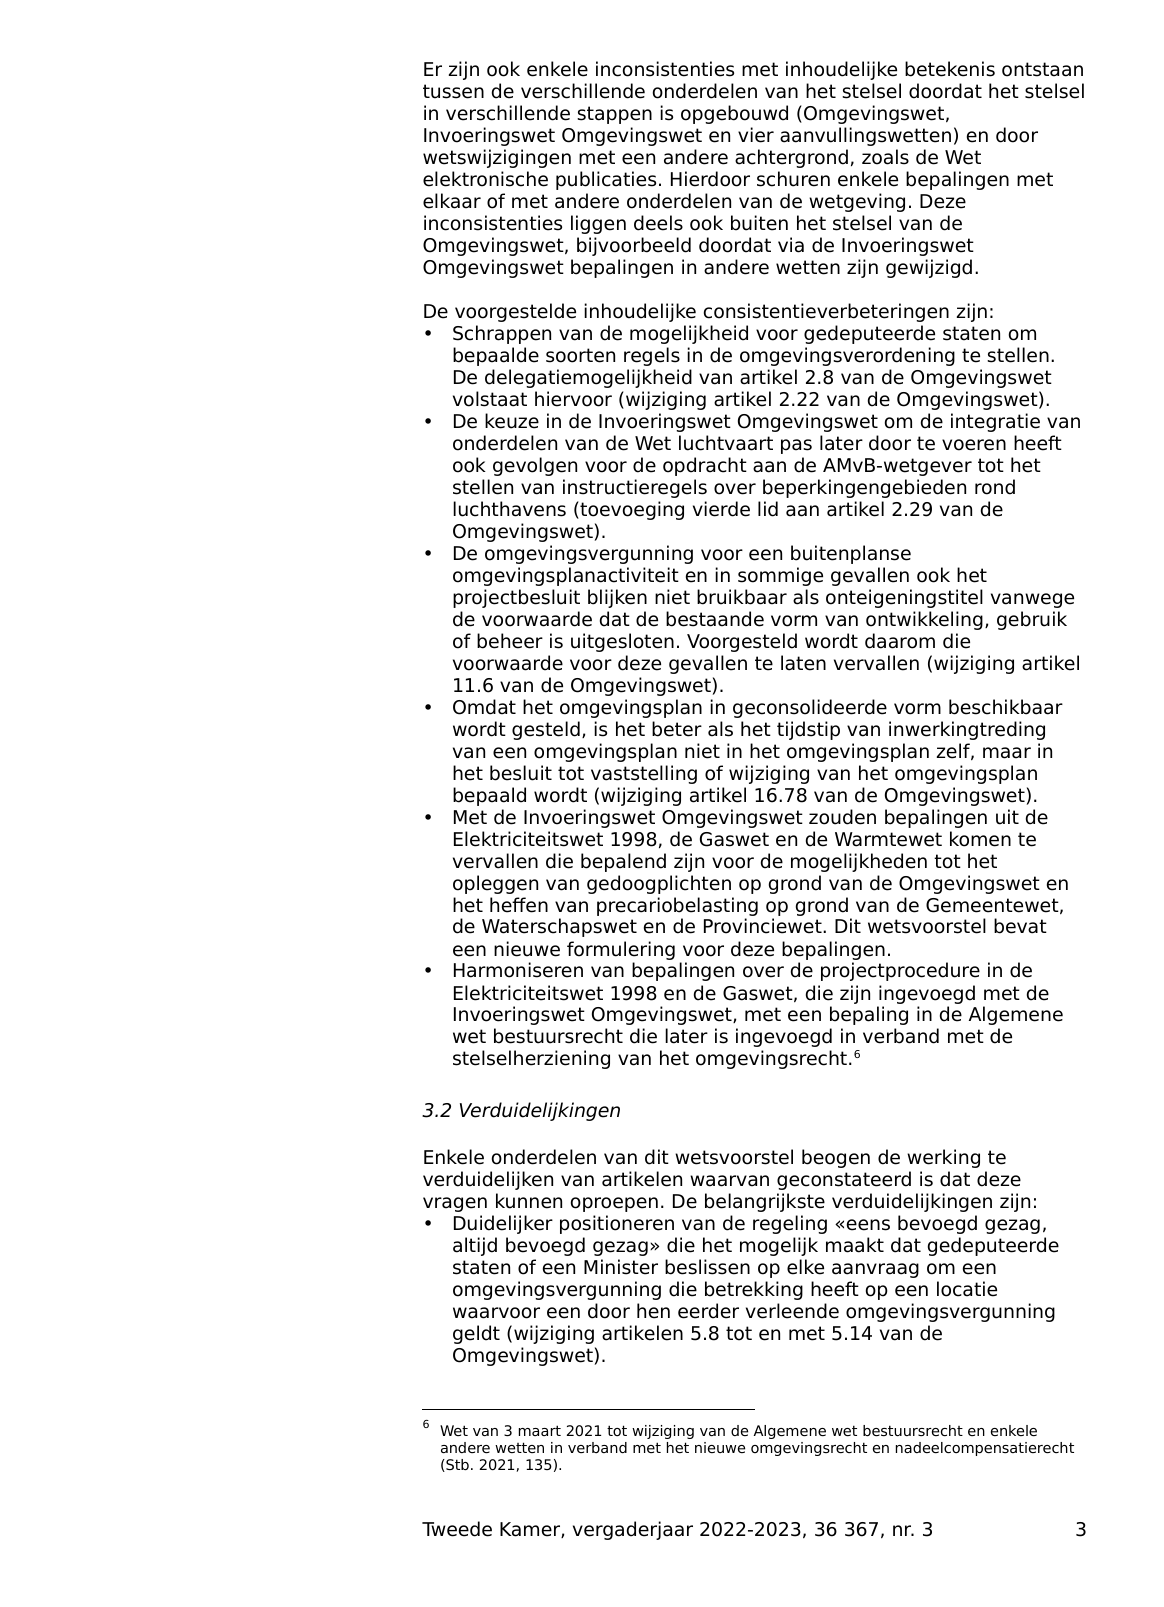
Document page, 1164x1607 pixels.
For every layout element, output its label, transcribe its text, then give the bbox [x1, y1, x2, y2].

text • Duidelijker positioneren van de regeling «eens bevoegd gezag, altijd bevoegd gezag» die het mogelijk maakt dat gedeputeerde staten of een Minister beslissen op elke aanvraag om een omgevingsvergunning die betrekking heeft op een locatie waarvoor een door hen eerder verleende omgevingsvergunning geldt (wijziging artikelen 5.8 tot en met 5.14 van de Omgevingswet). [422, 1213, 1087, 1367]
text • Met de Invoeringswet Omgevingswet zouden bepalingen uit de Elektriciteitswet 1998, de Gaswet en de Warmtewet komen te vervallen die bepalend zijn voor de mogelijkheden tot het opleggen van gedoogplichten op grond van de Omgevingswet en het heffen van precariobelasting op grond van de Gemeentewet, de Waterschapswet en de Provinciewet. Dit wetsvoorstel bevat een nieuwe formulering voor deze bepalingen. [422, 807, 1087, 960]
text • Harmoniseren van bepalingen over de projectprocedure in de Elektriciteitswet 1998 en de Gaswet, die zijn ingevoegd met de Invoeringswet Omgevingswet, met een bepaling in de Algemene wet bestuursrecht die later is ingevoegd in verband met de stelselherziening van het omgevingsrecht. [422, 960, 1087, 1070]
text Enkele onderdelen van dit wetsvoorstel beogen de werking te verduidelijken van artikelen waarvan geconstateerd is dat deze vragen kunnen oproepen. De belangrijkste verduidelijkingen zijn: [422, 1147, 1087, 1213]
text Er zijn ook enkele inconsistenties met inhoudelijke betekenis ontstaan tussen de verschillende onderdelen van het stelsel doordat het stelsel in verschillende stappen is opgebouwd (Omgevingswet, Invoeringswet Omgevingswet en vier aanvullingswetten) en door wetswijzigingen met een andere achtergrond, zoals de Wet elektronische publicaties. Hierdoor schuren enkele bepalingen met elkaar of met andere onderdelen van de wetgeving. Deze inconsistenties liggen deels ook buiten het stelsel van de Omgevingswet, bijvoorbeeld doordat via de Invoeringswet Omgevingswet bepalingen in andere wetten zijn gewijzigd. [422, 59, 1087, 279]
text • De omgevingsvergunning voor een buitenplanse omgevingsplanactiviteit en in sommige gevallen ook het projectbesluit blijken niet bruikbaar als onteigeningstitel vanwege de voorwaarde dat de bestaande vorm van ontwikkeling, gebruik of beheer is uitgesloten. Voorgesteld wordt daarom die voorwaarde voor deze gevallen te laten vervallen (wijziging artikel 11.6 van de Omgevingswet). [422, 543, 1087, 697]
text Wet van 3 maart 2021 tot wijziging van de Algemene wet bestuursrecht en enkele andere wetten in verband met het nieuwe omgevingsrecht en nadeelcompensatierecht (Stb. 2021, 135). [422, 1418, 1087, 1474]
text De voorgestelde inhoudelijke consistentieverbeteringen zijn: [422, 301, 1087, 323]
text • Schrappen van de mogelijkheid voor gedeputeerde staten om bepaalde soorten regels in de omgevingsverordening te stellen. De delegatiemogelijkheid van artikel 2.8 van de Omgevingswet volstaat hiervoor (wijziging artikel 2.22 van de Omgevingswet). [422, 323, 1087, 411]
text • Omdat het omgevingsplan in geconsolideerde vorm beschikbaar wordt gesteld, is het beter als het tijdstip van inwerkingtreding van een omgevingsplan niet in het omgevingsplan zelf, maar in het besluit tot vaststelling of wijziging van het omgevingsplan bepaald wordt (wijziging artikel 16.78 van de Omgevingswet). [422, 697, 1087, 807]
text • De keuze in de Invoeringswet Omgevingswet om de integratie van onderdelen van de Wet luchtvaart pas later door te voeren heeft ook gevolgen voor de opdracht aan de AMvB-wetgever tot het stellen van instructieregels over beperkingengebieden rond luchthavens (toevoeging vierde lid aan artikel 2.29 van de Omgevingswet). [422, 411, 1087, 543]
subtitle 3.2 Verduidelijkingen [422, 1100, 1087, 1122]
